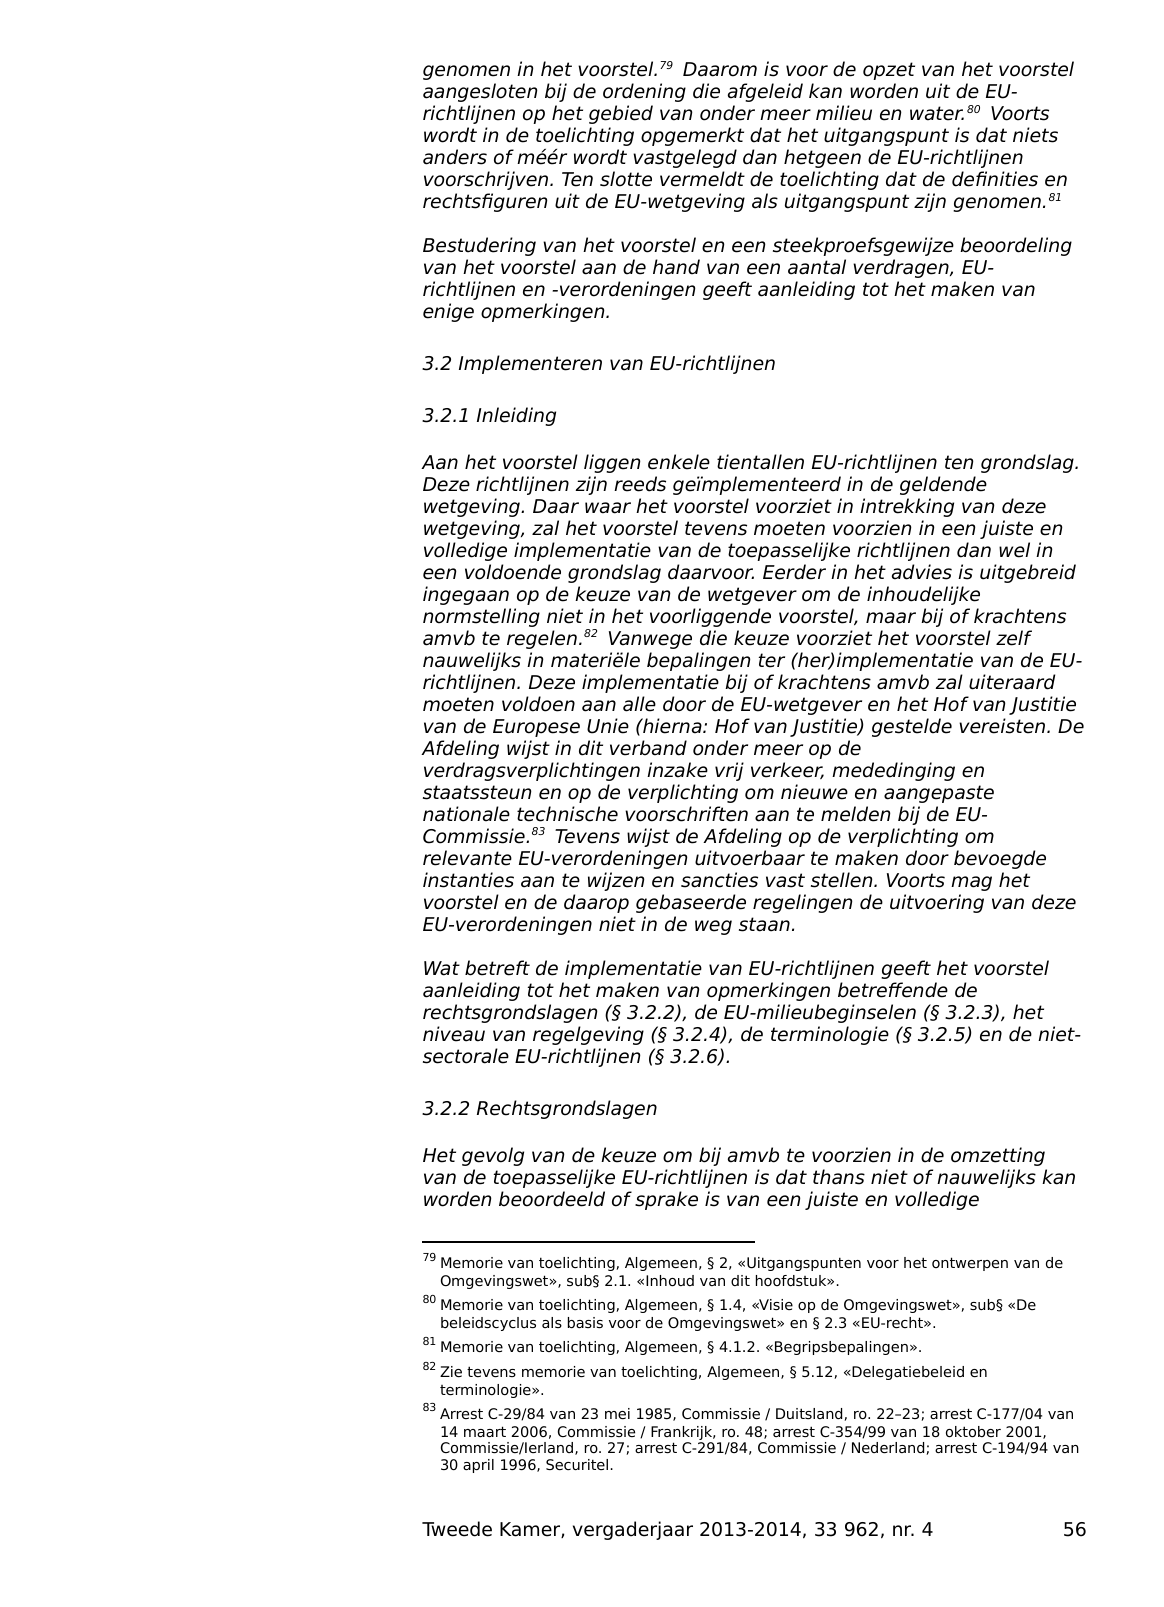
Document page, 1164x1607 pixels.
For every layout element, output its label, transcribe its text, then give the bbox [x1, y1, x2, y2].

subtitle 3.2 Implementeren van EU-richtlijnen [422, 353, 1087, 375]
text Memorie van toelichting, Algemeen, § 4.1.2. «Begripsbepalingen». [422, 1335, 1087, 1357]
text Arrest C-29/84 van 23 mei 1985, Commissie / Duitsland, ro. 22–23; arrest C-177/04 van 14 maart 2006, Commissie / Frankrijk, ro. 48; arrest C-354/99 van 18 oktober 2001, Commissie/Ierland, ro. 27; arrest C-291/84, Commissie / Nederland; arrest C-194/94 van 30 april 1996, Securitel. [422, 1402, 1087, 1474]
text Aan het voorstel liggen enkele tientallen EU-richtlijnen ten grondslag. Deze richtlijnen zijn reeds geïmplementeerd in de geldende wetgeving. Daar waar het voorstel voorziet in intrekking van deze wetgeving, zal het voorstel tevens moeten voorzien in een juiste en volledige implementatie van de toepasselijke richtlijnen dan wel in een voldoende grondslag daarvoor. Eerder in het advies is uitgebreid ingegaan op de keuze van de wetgever om de inhoudelijke normstelling niet in het voorliggende voorstel, maar bij of krachtens amvb te regelen. Vanwege die keuze voorziet het voorstel zelf nauwelijks in materiële bepalingen ter (her)implementatie van de EU-richtlijnen. Deze implementatie bij of krachtens amvb zal uiteraard moeten voldoen aan alle door de EU-wetgever en het Hof van Justitie van de Europese Unie (hierna: Hof van Justitie) gestelde vereisten. De Afdeling wijst in dit verband onder meer op de verdragsverplichtingen inzake vrij verkeer, mededinging en staatssteun en op de verplichting om nieuwe en aangepaste nationale technische voorschriften aan te melden bij de EU-Commissie. Tevens wijst de Afdeling op de verplichting om relevante EU-verordeningen uitvoerbaar te maken door bevoegde instanties aan te wijzen en sancties vast stellen. Voorts mag het voorstel en de daarop gebaseerde regelingen de uitvoering van deze EU-verordeningen niet in de weg staan. [422, 452, 1087, 936]
text genomen in het voorstel. Daarom is voor de opzet van het voorstel aangesloten bij de ordening die afgeleid kan worden uit de EU-richtlijnen op het gebied van onder meer milieu en water. Voorts wordt in de toelichting opgemerkt dat het uitgangspunt is dat niets anders of méér wordt vastgelegd dan hetgeen de EU-richtlijnen voorschrijven. Ten slotte vermeldt de toelichting dat de definities en rechtsfiguren uit de EU-wetgeving als uitgangspunt zijn genomen. [422, 59, 1087, 213]
text Memorie van toelichting, Algemeen, § 2, «Uitgangspunten voor het ontwerpen van de Omgevingswet», sub§ 2.1. «Inhoud van dit hoofdstuk». [422, 1251, 1087, 1290]
subtitle 3.2.2 Rechtsgrondslagen [422, 1098, 1087, 1119]
text Wat betreft de implementatie van EU-richtlijnen geeft het voorstel aanleiding tot het maken van opmerkingen betreffende de rechtsgrondslagen (§ 3.2.2), de EU-milieubeginselen (§ 3.2.3), het niveau van regelgeving (§ 3.2.4), de terminologie (§ 3.2.5) en de niet-sectorale EU-richtlijnen (§ 3.2.6). [422, 958, 1087, 1068]
text Zie tevens memorie van toelichting, Algemeen, § 5.12, «Delegatiebeleid en terminologie». [422, 1360, 1087, 1399]
text Bestudering van het voorstel en een steekproefsgewijze beoordeling van het voorstel aan de hand van een aantal verdragen, EU-richtlijnen en -verordeningen geeft aanleiding tot het maken van enige opmerkingen. [422, 235, 1087, 323]
text Het gevolg van de keuze om bij amvb te voorzien in de omzetting van de toepasselijke EU-richtlijnen is dat thans niet of nauwelijks kan worden beoordeeld of sprake is van een juiste en volledige [422, 1144, 1087, 1211]
text Memorie van toelichting, Algemeen, § 1.4, «Visie op de Omgevingswet», sub§ «De beleidscyclus als basis voor de Omgevingswet» en § 2.3 «EU-recht». [422, 1293, 1087, 1332]
subtitle 3.2.1 Inleiding [422, 405, 1087, 427]
